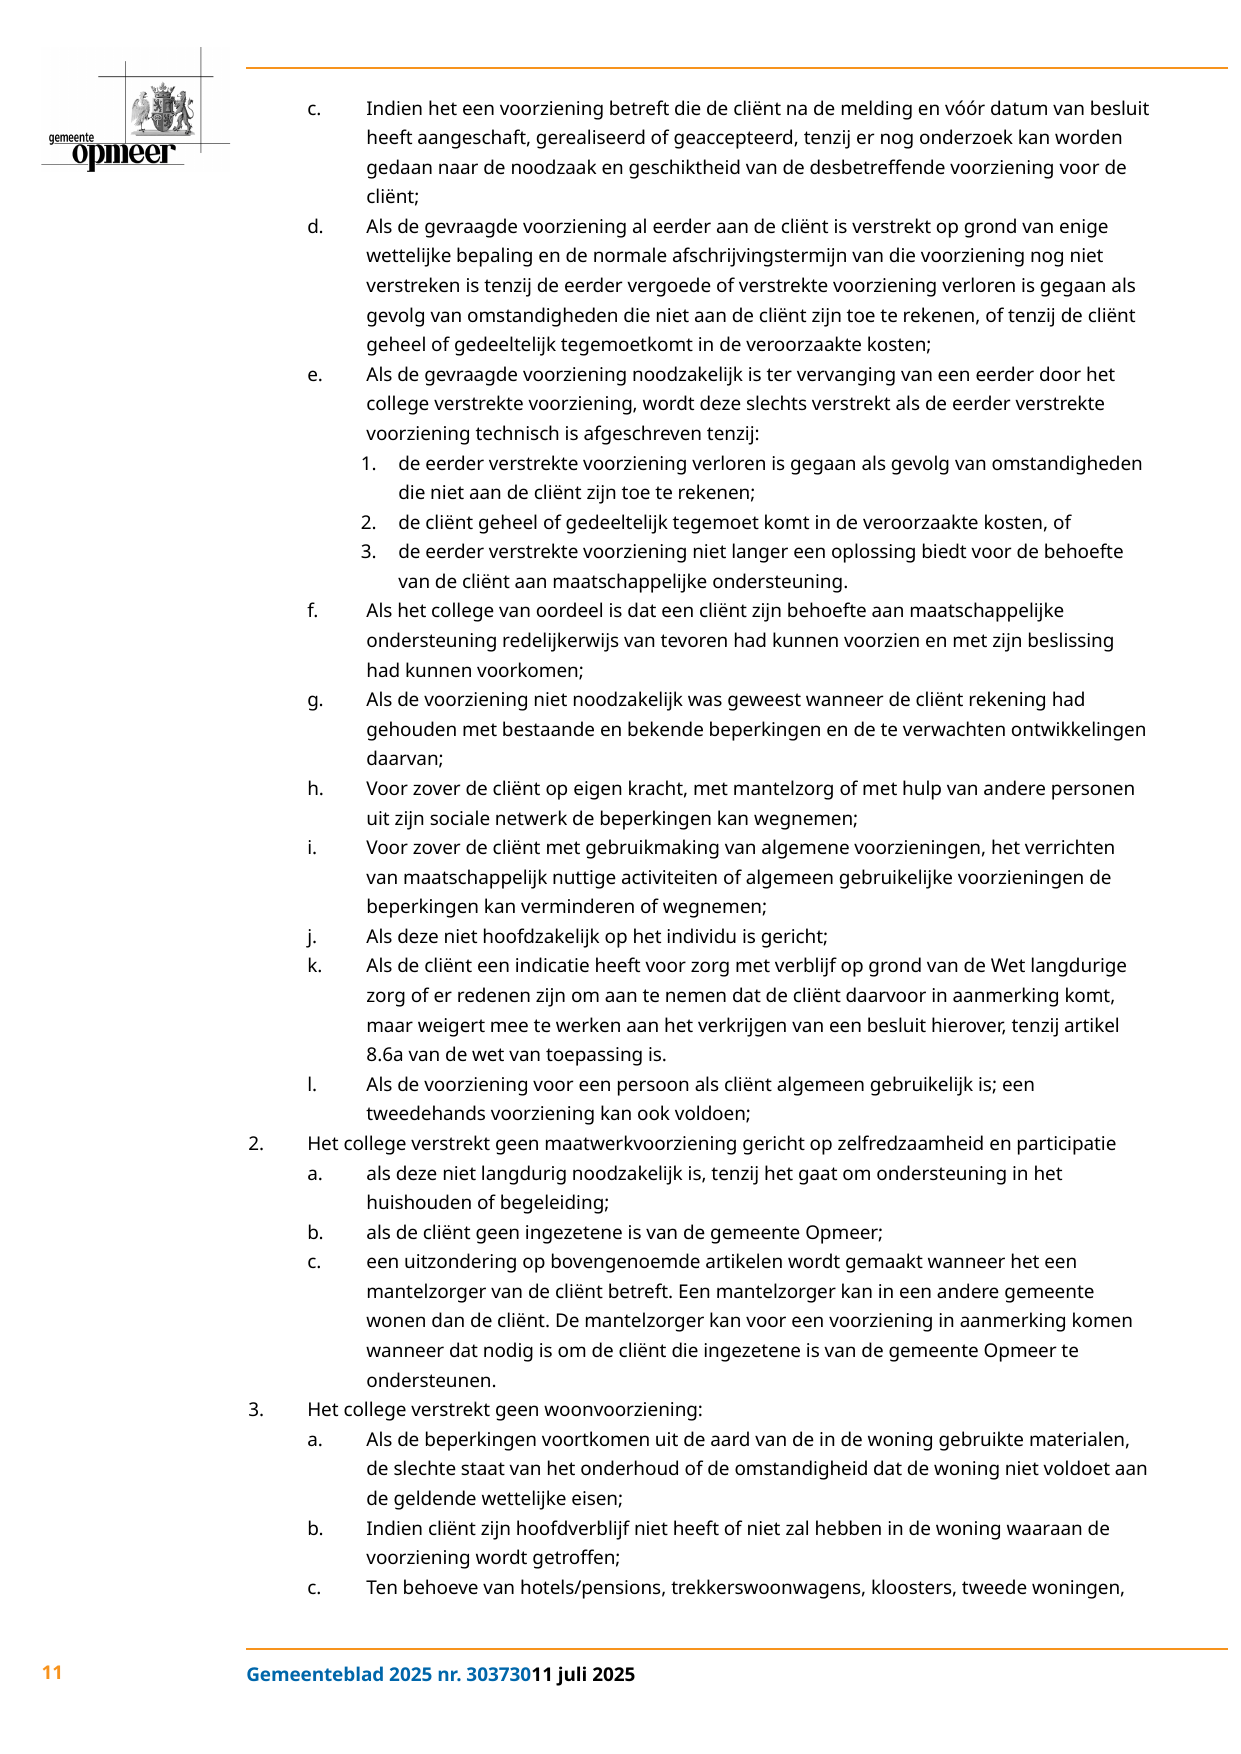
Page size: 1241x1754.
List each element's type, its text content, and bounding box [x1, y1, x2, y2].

list Het college verstrekt geen maatwerkvoorziening gericht op zelfredzaamheid en participatie [248, 1130, 1152, 1156]
list de eerder verstrekte voorziening niet langer een oplossing biedt voor de behoefte van de cliënt aan maatschappelijke ondersteuning. [361, 538, 1152, 594]
list Ten behoeve van hotels/pensions, trekkerswoonwagens, kloosters, tweede woningen, [307, 1574, 1152, 1600]
list de cliënt geheel of gedeeltelijk tegemoet komt in de veroorzaakte kosten, of [361, 509, 1152, 535]
list de eerder verstrekte voorziening verloren is gegaan als gevolg van omstandigheden die niet aan de cliënt zijn toe te rekenen; [361, 450, 1152, 505]
list Het college verstrekt geen woonvoorziening: [248, 1396, 1152, 1422]
list Als de cliënt een indicatie heeft voor zorg met verblijf op grond van de Wet langdurige zorg of er redenen zijn om aan te nemen dat de cliënt daarvoor in aanmerking komt, maar weigert mee te werken aan het verkrijgen van een besluit hierover, tenzij artikel 8.6a van de wet van toepassing is. [307, 953, 1152, 1067]
list Indien cliënt zijn hoofdverblijf niet heeft of niet zal hebben in de woning waaraan de voorziening wordt getroffen; [307, 1515, 1152, 1570]
list als de cliënt geen ingezetene is van de gemeente Opmeer; [307, 1219, 1152, 1245]
list Als het college van oordeel is dat een cliënt zijn behoefte aan maatschappelijke ondersteuning redelijkerwijs van tevoren had kunnen voorzien en met zijn beslissing had kunnen voorkomen; [307, 598, 1152, 683]
list Voor zover de cliënt met gebruikmaking van algemene voorzieningen, het verrichten van maatschappelijk nuttige activiteiten of algemeen gebruikelijke voorzieningen de beperkingen kan verminderen of wegnemen; [307, 834, 1152, 919]
list Als de voorziening niet noodzakelijk was geweest wanneer de cliënt rekening had gehouden met bestaande en bekende beperkingen en de te verwachten ontwikkelingen daarvan; [307, 686, 1152, 771]
list Als de gevraagde voorziening noodzakelijk is ter vervanging van een eerder door het college verstrekte voorziening, wordt deze slechts verstrekt als de eerder verstrekte voorziening technisch is afgeschreven tenzij: [307, 361, 1152, 446]
list Voor zover de cliënt op eigen kracht, met mantelzorg of met hulp van andere personen uit zijn sociale netwerk de beperkingen kan wegnemen; [307, 775, 1152, 831]
list als deze niet langdurig noodzakelijk is, tenzij het gaat om ondersteuning in het huishouden of begeleiding; [307, 1160, 1152, 1215]
list een uitzondering op bovengenoemde artikelen wordt gemaakt wanneer het een mantelzorger van de cliënt betreft. Een mantelzorger kan in een andere gemeente wonen dan de cliënt. De mantelzorger kan voor een voorziening in aanmerking komen wanneer dat nodig is om de cliënt die ingezetene is van de gemeente Opmeer te ondersteunen. [307, 1248, 1152, 1393]
list Als deze niet hoofdzakelijk op het individu is gericht; [307, 923, 1152, 949]
picture [41, 47, 231, 172]
list Als de beperkingen voortkomen uit de aard van de in de woning gebruikte materialen, de slechte staat van het onderhoud of de omstandigheid dat de woning niet voldoet aan de geldende wettelijke eisen; [307, 1426, 1152, 1511]
list Als de voorziening voor een persoon als cliënt algemeen gebruikelijk is; een tweedehands voorziening kan ook voldoen; [307, 1071, 1152, 1126]
list Als de gevraagde voorziening al eerder aan de cliënt is verstrekt op grond van enige wettelijke bepaling en de normale afschrijvingstermijn van die voorziening nog niet verstreken is tenzij de eerder vergoede of verstrekte voorziening verloren is gegaan als gevolg van omstandigheden die niet aan de cliënt zijn toe te rekenen, of tenzij de cliënt geheel of gedeeltelijk tegemoetkomt in de veroorzaakte kosten; [307, 213, 1152, 357]
list Indien het een voorziening betreft die de cliënt na de melding en vóór datum van besluit heeft aangeschaft, gerealiseerd of geaccepteerd, tenzij er nog onderzoek kan worden gedaan naar de noodzaak en geschiktheid van de desbetreffende voorziening voor de cliënt; [307, 95, 1152, 209]
